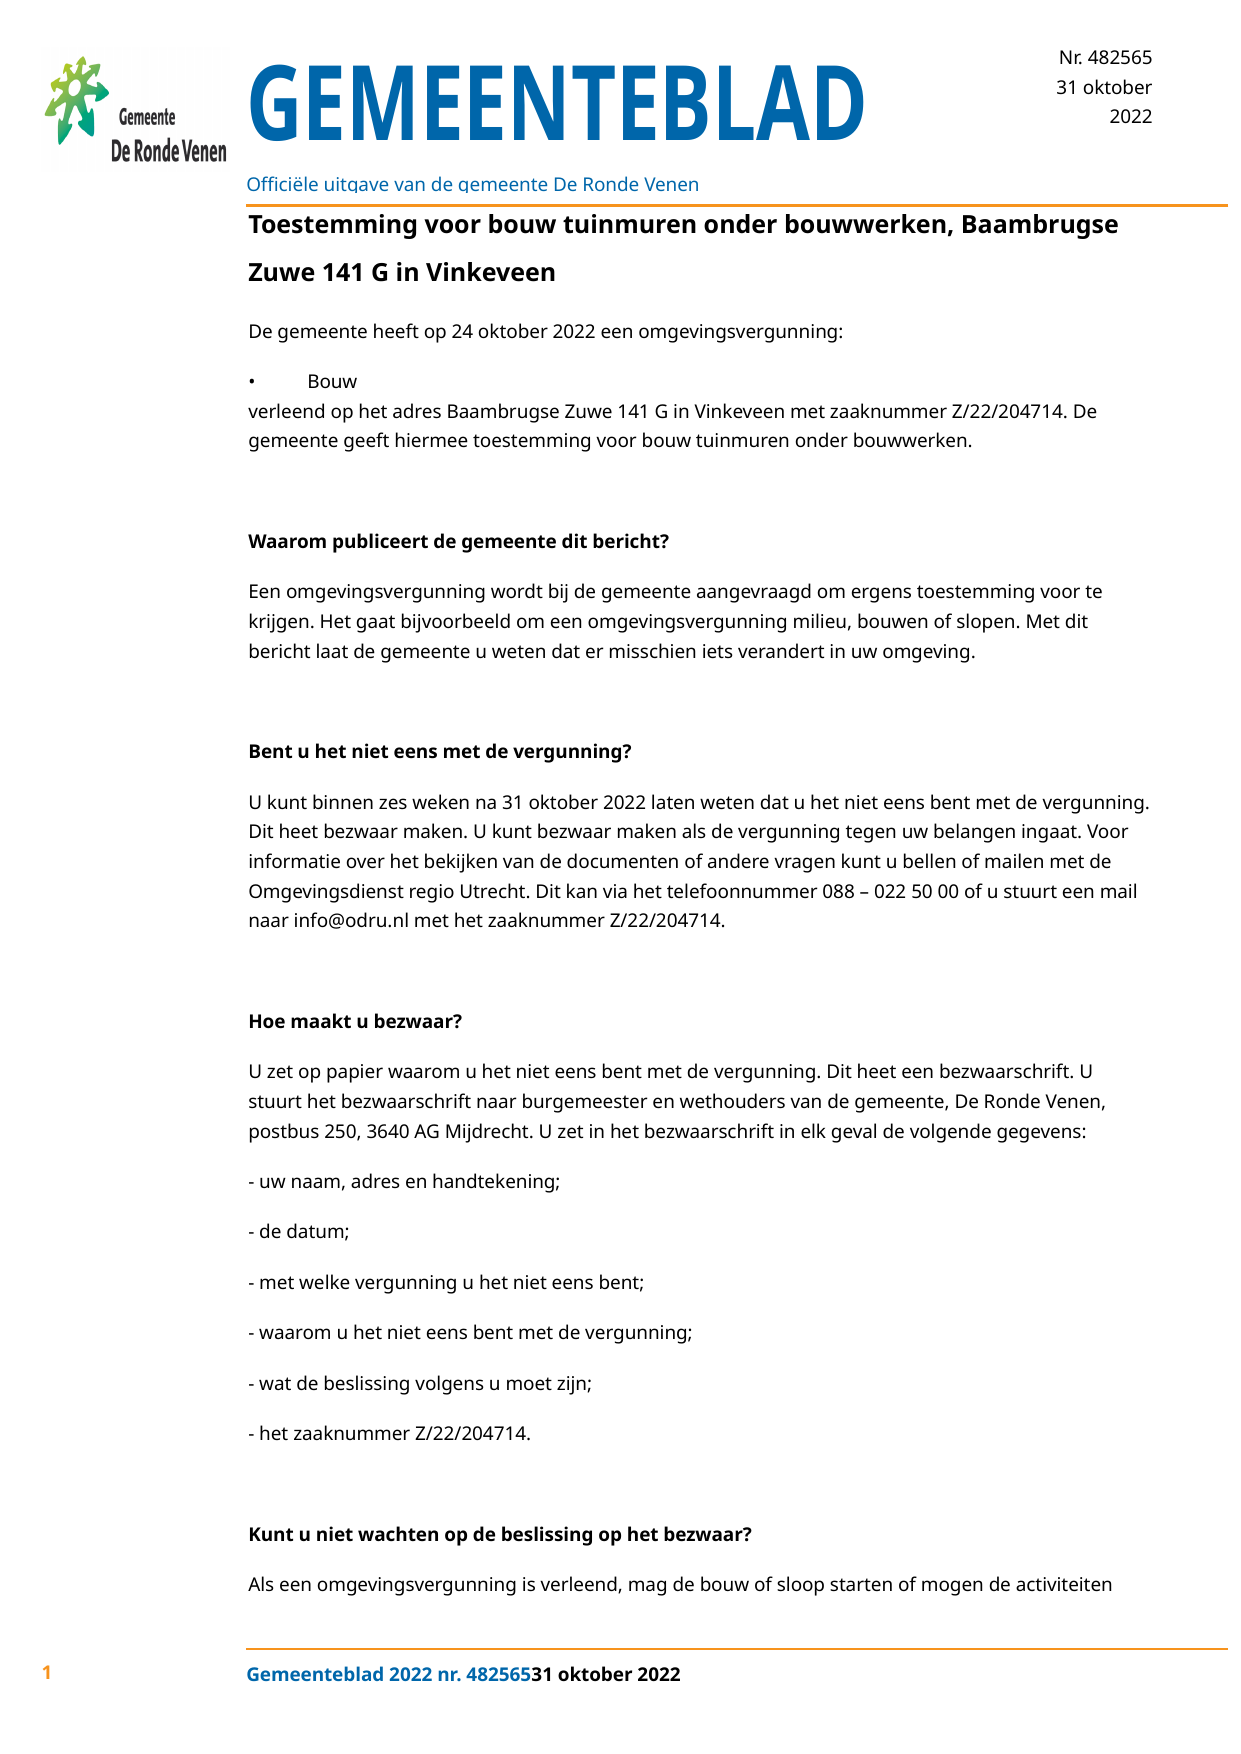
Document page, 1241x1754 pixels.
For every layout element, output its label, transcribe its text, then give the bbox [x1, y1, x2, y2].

text - de datum; [248, 1219, 1152, 1244]
text - het zaaknummer Z/22/204714. [248, 1420, 1152, 1446]
text U kunt binnen zes weken na 31 oktober 2022 laten weten dat u het niet eens bent met de vergunning. Dit heet bezwaar maken. U kunt bezwaar maken als de vergunning tegen uw belangen ingaat. Voor informatie over het bekijken van de documenten of andere vragen kunt u bellen of mailen met de Omgevingsdienst regio Utrecht. Dit kan via het telefoonnummer 088 – 022 50 00 of u stuurt een mail naar info@odru.nl met het zaaknummer Z/22/204714. [248, 789, 1152, 933]
text verleend op het adres Baambrugse Zuwe 141 G in Vinkeveen met zaaknummer Z/22/204714. De gemeente geeft hiermee toestemming voor bouw tuinmuren onder bouwwerken. [248, 398, 1152, 453]
text - met welke vergunning u het niet eens bent; [248, 1269, 1152, 1295]
text Een omgevingsvergunning wordt bij de gemeente aangevraagd om ergens toestemming voor te krijgen. Het gaat bijvoorbeeld om een omgevingsvergunning milieu, bouwen of slopen. Met dit bericht laat de gemeente u weten dat er misschien iets verandert in uw omgeving. [248, 579, 1152, 664]
text Bent u het niet eens met de vergunning? [248, 739, 1152, 764]
text Toestemming voor bouw tuinmuren onder bouwwerken, Baambrugse Zuwe 141 G in Vinkeveen [248, 207, 1152, 288]
text Hoe maakt u bezwaar? [248, 1008, 1152, 1034]
text - wat de beslissing volgens u moet zijn; [248, 1370, 1152, 1396]
text U zet op papier waarom u het niet eens bent met de vergunning. Dit heet een bezwaarschrift. U stuurt het bezwaarschrift naar burgemeester en wethouders van de gemeente, De Ronde Venen, postbus 250, 3640 AG Mijdrecht. U zet in het bezwaarschrift in elk geval de volgende gegevens: [248, 1059, 1152, 1144]
text - waarom u het niet eens bent met de vergunning; [248, 1319, 1152, 1345]
text De gemeente heeft op 24 oktober 2022 een omgevingsvergunning: [248, 318, 1152, 344]
list Bouw [248, 368, 1152, 394]
text Waarom publiceert de gemeente dit bericht? [248, 528, 1152, 554]
text Als een omgevingsvergunning is verleend, mag de bouw of sloop starten of mogen de activiteiten [248, 1572, 1152, 1597]
text Kunt u niet wachten op de beslissing op het bezwaar? [248, 1521, 1152, 1547]
picture [41, 47, 231, 172]
text - uw naam, adres en handtekening; [248, 1168, 1152, 1194]
